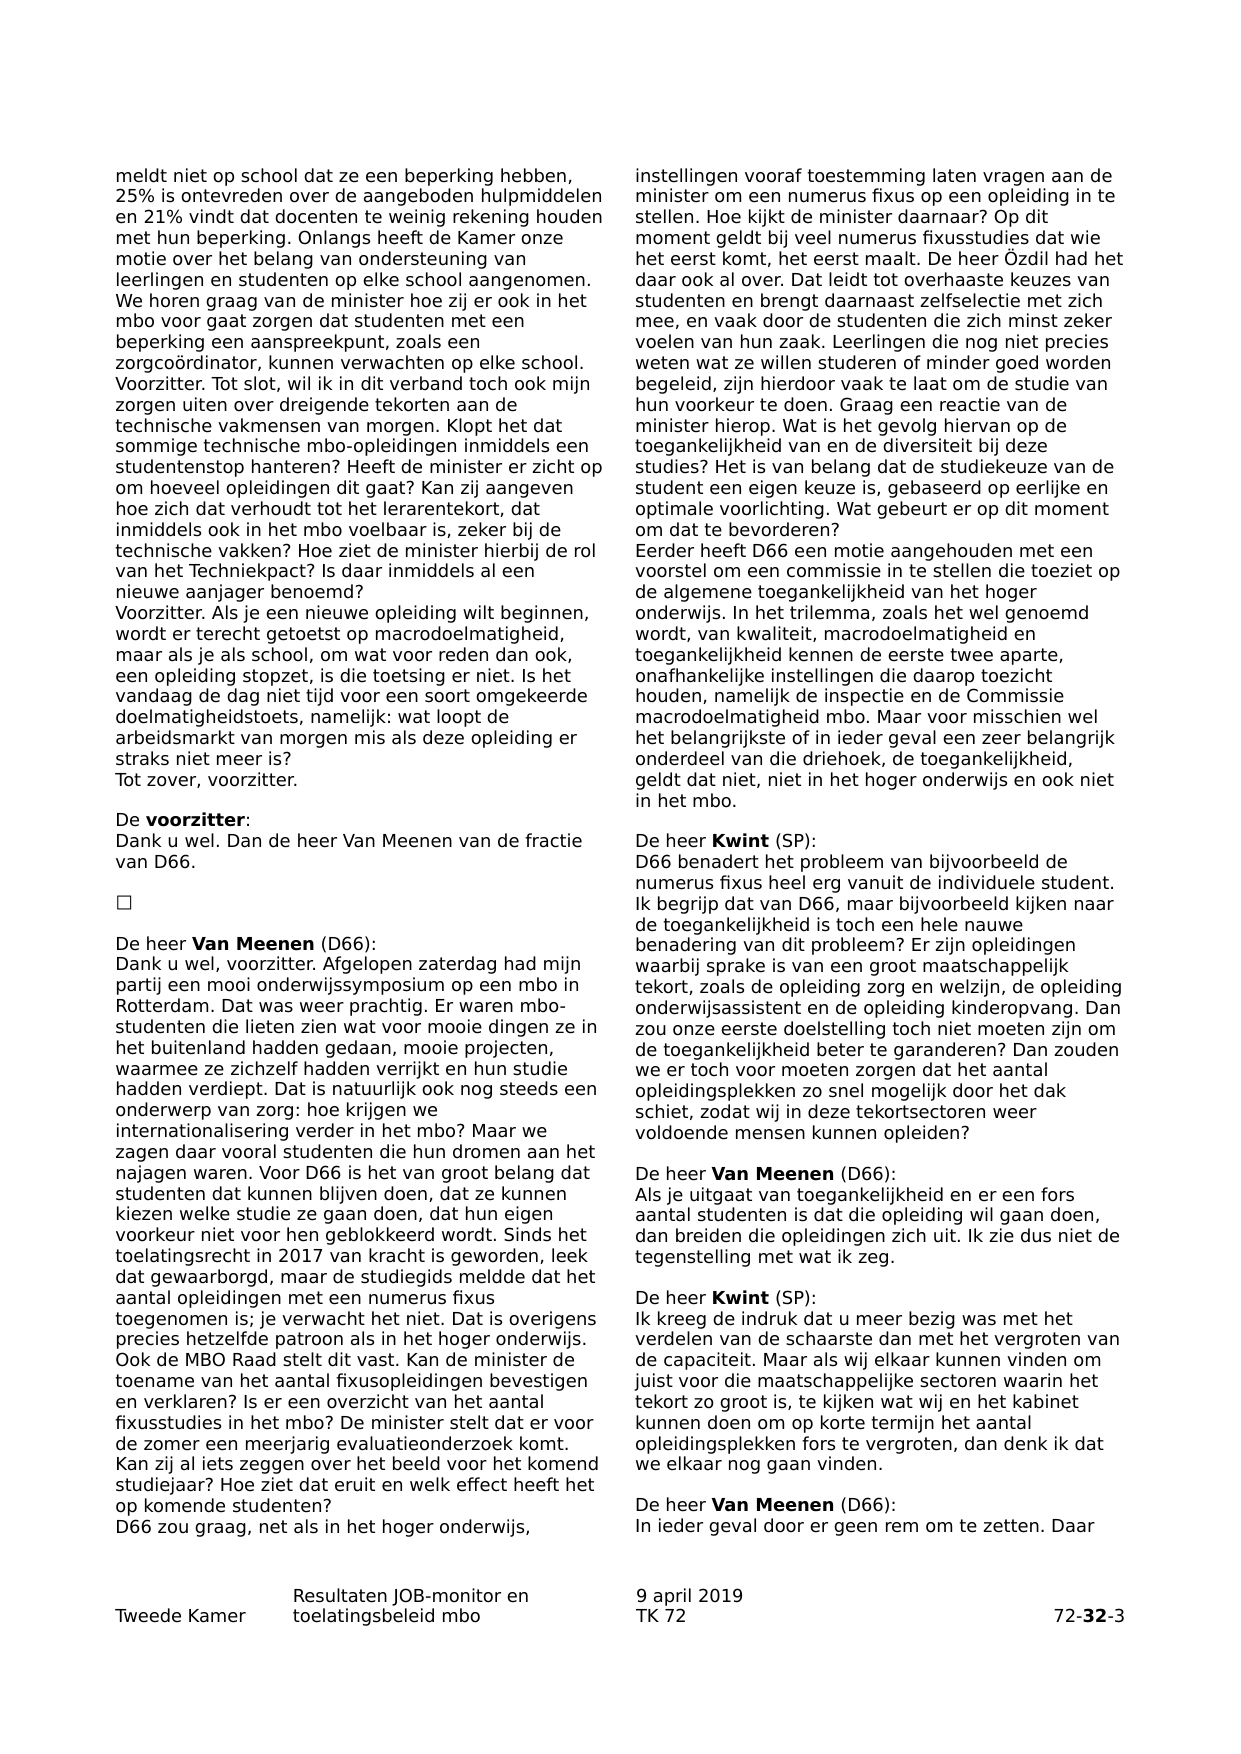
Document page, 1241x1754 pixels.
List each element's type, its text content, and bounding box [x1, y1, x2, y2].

text ⬜ [115, 893, 605, 913]
text Tot zover, voorzitter. [115, 769, 605, 790]
text Ik kreeg de indruk dat u meer bezig was met het verdelen van de schaarste dan met het vergroten van de capaciteit. Maar als wij elkaar kunnen vinden om juist voor die maatschappelijke sectoren waarin het tekort zo groot is, te kijken wat wij en het kabinet kunnen doen om op korte termijn het aantal opleidingsplekken fors te vergroten, dan denk ik dat we elkaar nog gaan vinden. [635, 1308, 1125, 1475]
text De heer Van Meenen (D66): [635, 1495, 1125, 1516]
text De voorzitter: [115, 810, 605, 831]
text Als je uitgaat van toegankelijkheid en er een fors aantal studenten is dat die opleiding wil gaan doen, dan breiden die opleidingen zich uit. Ik zie dus niet de tegenstelling met wat ik zeg. [635, 1184, 1125, 1268]
text meldt niet op school dat ze een beperking hebben, 25% is ontevreden over de aangeboden hulpmiddelen en 21% vindt dat docenten te weinig rekening houden met hun beperking. Onlangs heeft de Kamer onze motie over het belang van ondersteuning van leerlingen en studenten op elke school aangenomen. We horen graag van de minister hoe zij er ook in het mbo voor gaat zorgen dat studenten met een beperking een aanspreekpunt, zoals een zorgcoördinator, kunnen verwachten op elke school. [115, 165, 605, 374]
text D66 benadert het probleem van bijvoorbeeld de numerus fixus heel erg vanuit de individuele student. Ik begrijp dat van D66, maar bijvoorbeeld kijken naar de toegankelijkheid is toch een hele nauwe benadering van dit probleem? Er zijn opleidingen waarbij sprake is van een groot maatschappelijk tekort, zoals de opleiding zorg en welzijn, de opleiding onderwijsassistent en de opleiding kinderopvang. Dan zou onze eerste doelstelling toch niet moeten zijn om de toegankelijkheid beter te garanderen? Dan zouden we er toch voor moeten zorgen dat het aantal opleidingsplekken zo snel mogelijk door het dak schiet, zodat wij in deze tekortsectoren weer voldoende mensen kunnen opleiden? [635, 852, 1125, 1143]
text De heer Kwint (SP): [635, 1288, 1125, 1308]
text Eerder heeft D66 een motie aangehouden met een voorstel om een commissie in te stellen die toeziet op de algemene toegankelijkheid van het hoger onderwijs. In het trilemma, zoals het wel genoemd wordt, van kwaliteit, macrodoelmatigheid en toegankelijkheid kennen de eerste twee aparte, onafhankelijke instellingen die daarop toezicht houden, namelijk de inspectie en de Commissie macrodoelmatigheid mbo. Maar voor misschien wel het belangrijkste of in ieder geval een zeer belangrijk onderdeel van die driehoek, de toegankelijkheid, geldt dat niet, niet in het hoger onderwijs en ook niet in het mbo. [635, 540, 1125, 811]
text instellingen vooraf toestemming laten vragen aan de minister om een numerus fixus op een opleiding in te stellen. Hoe kijkt de minister daarnaar? Op dit moment geldt bij veel numerus fixusstudies dat wie het eerst komt, het eerst maalt. De heer Özdil had het daar ook al over. Dat leidt tot overhaaste keuzes van studenten en brengt daarnaast zelfselectie met zich mee, en vaak door de studenten die zich minst zeker voelen van hun zaak. Leerlingen die nog niet precies weten wat ze willen studeren of minder goed worden begeleid, zijn hierdoor vaak te laat om de studie van hun voorkeur te doen. Graag een reactie van de minister hierop. Wat is het gevolg hiervan op de toegankelijkheid van en de diversiteit bij deze studies? Het is van belang dat de studiekeuze van de student een eigen keuze is, gebaseerd op eerlijke en optimale voorlichting. Wat gebeurt er op dit moment om dat te bevorderen? [635, 165, 1125, 540]
text Voorzitter. Tot slot, wil ik in dit verband toch ook mijn zorgen uiten over dreigende tekorten aan de technische vakmensen van morgen. Klopt het dat sommige technische mbo-opleidingen inmiddels een studentenstop hanteren? Heeft de minister er zicht op om hoeveel opleidingen dit gaat? Kan zij aangeven hoe zich dat verhoudt tot het lerarentekort, dat inmiddels ook in het mbo voelbaar is, zeker bij de technische vakken? Hoe ziet de minister hierbij de rol van het Techniekpact? Is daar inmiddels al een nieuwe aanjager benoemd? [115, 374, 605, 603]
text De heer Kwint (SP): [635, 831, 1125, 852]
text De heer Van Meenen (D66): [635, 1163, 1125, 1184]
text Voorzitter. Als je een nieuwe opleiding wilt beginnen, wordt er terecht getoetst op macrodoelmatigheid, maar als je als school, om wat voor reden dan ook, een opleiding stopzet, is die toetsing er niet. Is het vandaag de dag niet tijd voor een soort omgekeerde doelmatigheidstoets, namelijk: wat loopt de arbeidsmarkt van morgen mis als deze opleiding er straks niet meer is? [115, 603, 605, 769]
text Dank u wel. Dan de heer Van Meenen van de fractie van D66. [115, 831, 605, 873]
text Dank u wel, voorzitter. Afgelopen zaterdag had mijn partij een mooi onderwijssymposium op een mbo in Rotterdam. Dat was weer prachtig. Er waren mbo-studenten die lieten zien wat voor mooie dingen ze in het buitenland hadden gedaan, mooie projecten, waarmee ze zichzelf hadden verrijkt en hun studie hadden verdiept. Dat is natuurlijk ook nog steeds een onderwerp van zorg: hoe krijgen we internationalisering verder in het mbo? Maar we zagen daar vooral studenten die hun dromen aan het najagen waren. Voor D66 is het van groot belang dat studenten dat kunnen blijven doen, dat ze kunnen kiezen welke studie ze gaan doen, dat hun eigen voorkeur niet voor hen geblokkeerd wordt. Sinds het toelatingsrecht in 2017 van kracht is geworden, leek dat gewaarborgd, maar de studiegids meldde dat het aantal opleidingen met een numerus fixus toegenomen is; je verwacht het niet. Dat is overigens precies hetzelfde patroon als in het hoger onderwijs. Ook de MBO Raad stelt dit vast. Kan de minister de toename van het aantal fixusopleidingen bevestigen en verklaren? Is er een overzicht van het aantal fixusstudies in het mbo? De minister stelt dat er voor de zomer een meerjarig evaluatieonderzoek komt. Kan zij al iets zeggen over het beeld voor het komend studiejaar? Hoe ziet dat eruit en welk effect heeft het op komende studenten? [115, 954, 605, 1517]
text In ieder geval door er geen rem om te zetten. Daar [635, 1516, 1125, 1537]
text De heer Van Meenen (D66): [115, 933, 605, 954]
text D66 zou graag, net als in het hoger onderwijs, [115, 1517, 605, 1537]
